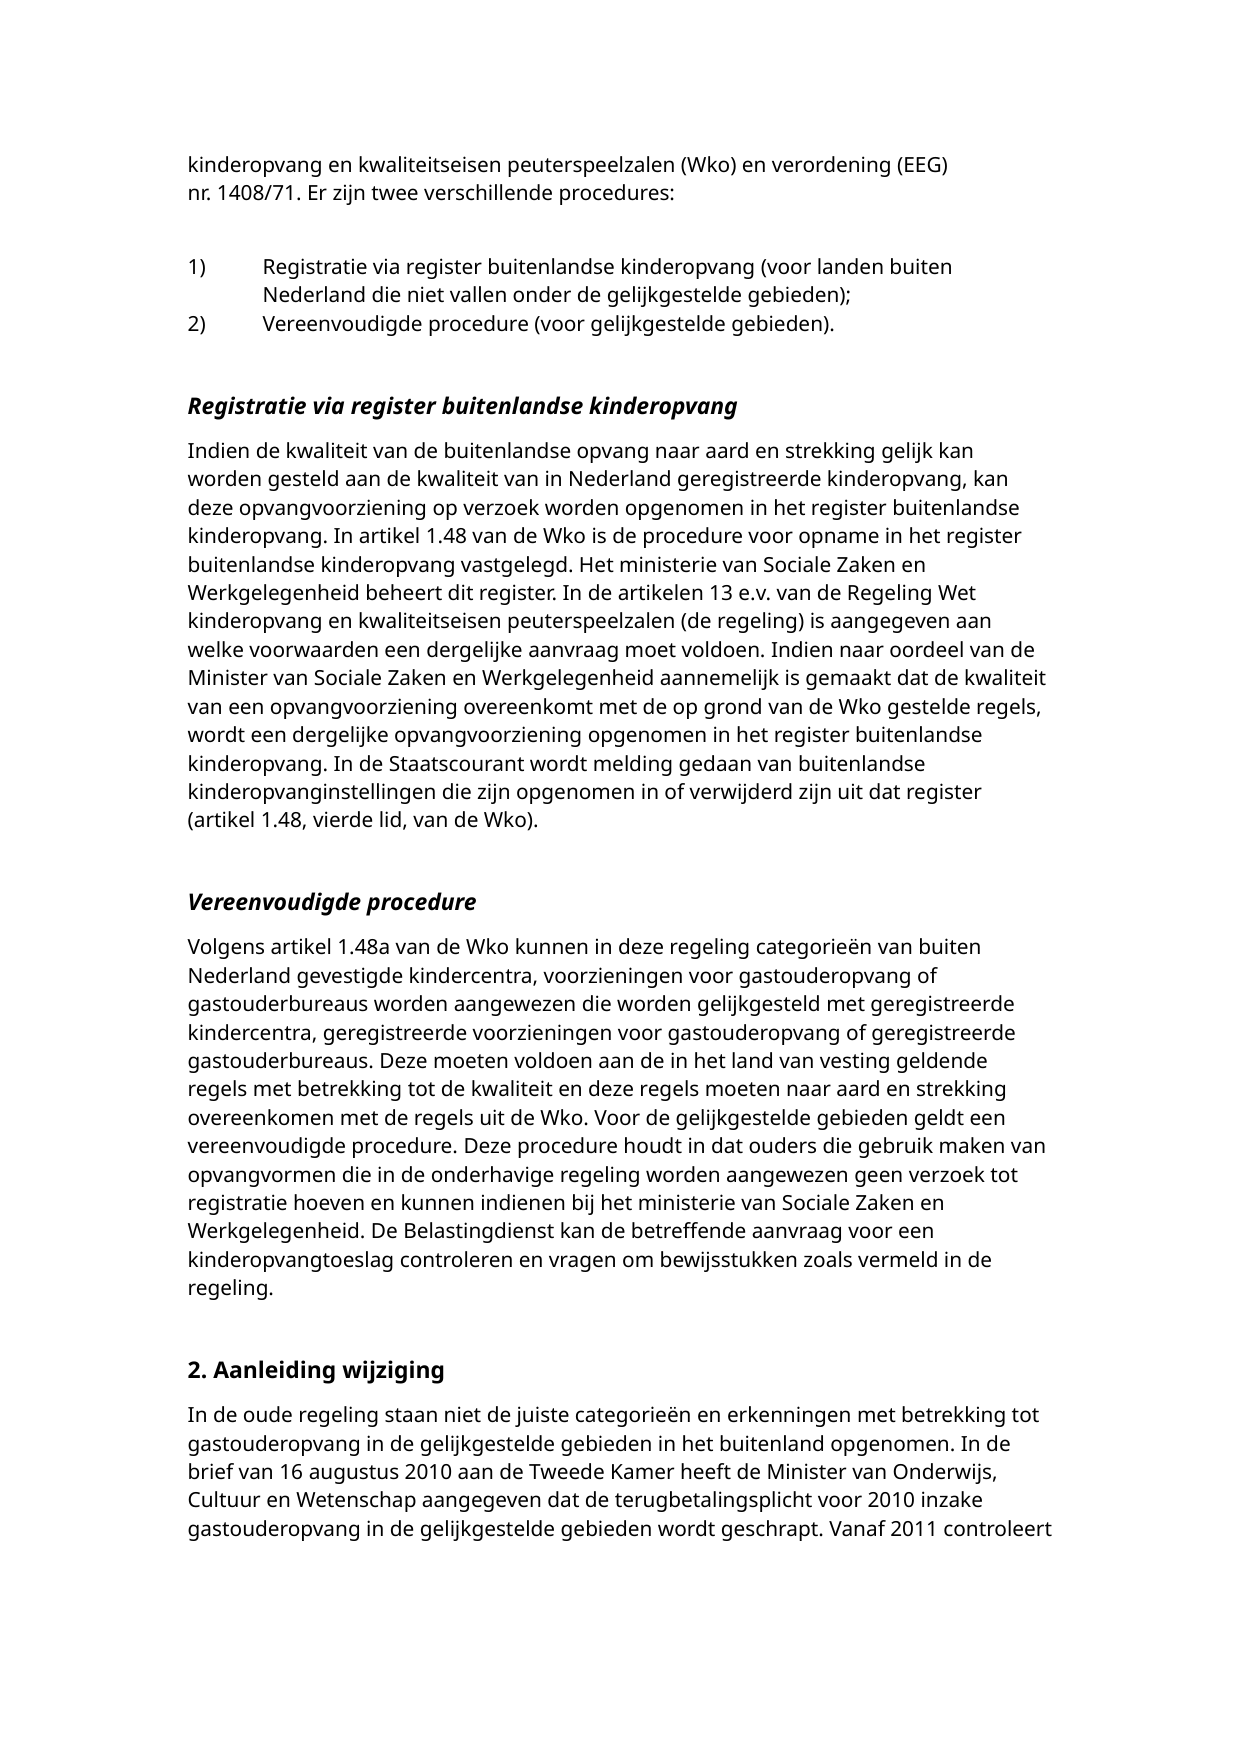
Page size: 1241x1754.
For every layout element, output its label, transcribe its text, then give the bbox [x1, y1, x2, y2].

text In de oude regeling staan niet de juiste categorieën en erkenningen met betrekking tot gastouderopvang in de gelijkgestelde gebieden in het buitenland opgenomen. In de brief van 16 augustus 2010 aan de Tweede Kamer heeft de Minister van Onderwijs, Cultuur en Wetenschap aangegeven dat de terugbetalingsplicht voor 2010 inzake gastouderopvang in de gelijkgestelde gebieden wordt geschrapt. Vanaf 2011 controleert [187, 1400, 1053, 1542]
text Volgens artikel 1.48a van de Wko kunnen in deze regeling categorieën van buiten Nederland gevestigde kindercentra, voorzieningen voor gastouderopvang of gastouderbureaus worden aangewezen die worden gelijkgesteld met geregistreerde kindercentra, geregistreerde voorzieningen voor gastouderopvang of geregistreerde gastouderbureaus. Deze moeten voldoen aan de in het land van vesting geldende regels met betrekking tot de kwaliteit en deze regels moeten naar aard en strekking overeenkomen met de regels uit de Wko. Voor de gelijkgestelde gebieden geldt een vereenvoudigde procedure. Deze procedure houdt in dat ouders die gebruik maken van opvangvormen die in de onderhavige regeling worden aangewezen geen verzoek tot registratie hoeven en kunnen indienen bij het ministerie van Sociale Zaken en Werkgelegenheid. De Belastingdienst kan de betreffende aanvraag voor een kinderopvangtoeslag controleren en vragen om bewijsstukken zoals vermeld in de regeling. [187, 932, 1053, 1302]
text Indien de kwaliteit van de buitenlandse opvang naar aard en strekking gelijk kan worden gesteld aan de kwaliteit van in Nederland geregistreerde kinderopvang, kan deze opvangvoorziening op verzoek worden opgenomen in het register buitenlandse kinderopvang. In artikel 1.48 van de Wko is de procedure voor opname in het register buitenlandse kinderopvang vastgelegd. Het ministerie van Sociale Zaken en Werkgelegenheid beheert dit register. In de artikelen 13 e.v. van de Regeling Wet kinderopvang en kwaliteitseisen peuterspeelzalen (de regeling) is aangegeven aan welke voorwaarden een dergelijke aanvraag moet voldoen. Indien naar oordeel van de Minister van Sociale Zaken en Werkgelegenheid aannemelijk is gemaakt dat de kwaliteit van een opvangvoorziening overeenkomt met de op grond van de Wko gestelde regels, wordt een dergelijke opvangvoorziening opgenomen in het register buitenlandse kinderopvang. In de Staatscourant wordt melding gedaan van buitenlandse kinderopvanginstellingen die zijn opgenomen in of verwijderd zijn uit dat register (artikel 1.48, vierde lid, van de Wko). [187, 436, 1053, 834]
subtitle Vereenvoudigde procedure [187, 886, 1053, 917]
subtitle 2. Aanleiding wijziging [187, 1354, 1053, 1385]
list Vereenvoudigde procedure (voor gelijkgestelde gebieden). [187, 309, 1053, 337]
subtitle Registratie via register buitenlandse kinderopvang [187, 390, 1053, 421]
text kinderopvang en kwaliteitseisen peuterspeelzalen (Wko) en verordening (EEG) nr. 1408/71. Er zijn twee verschillende procedures: [187, 150, 1053, 207]
list Registratie via register buitenlandse kinderopvang (voor landen buiten Nederland die niet vallen onder de gelijkgestelde gebieden); [187, 252, 1053, 309]
